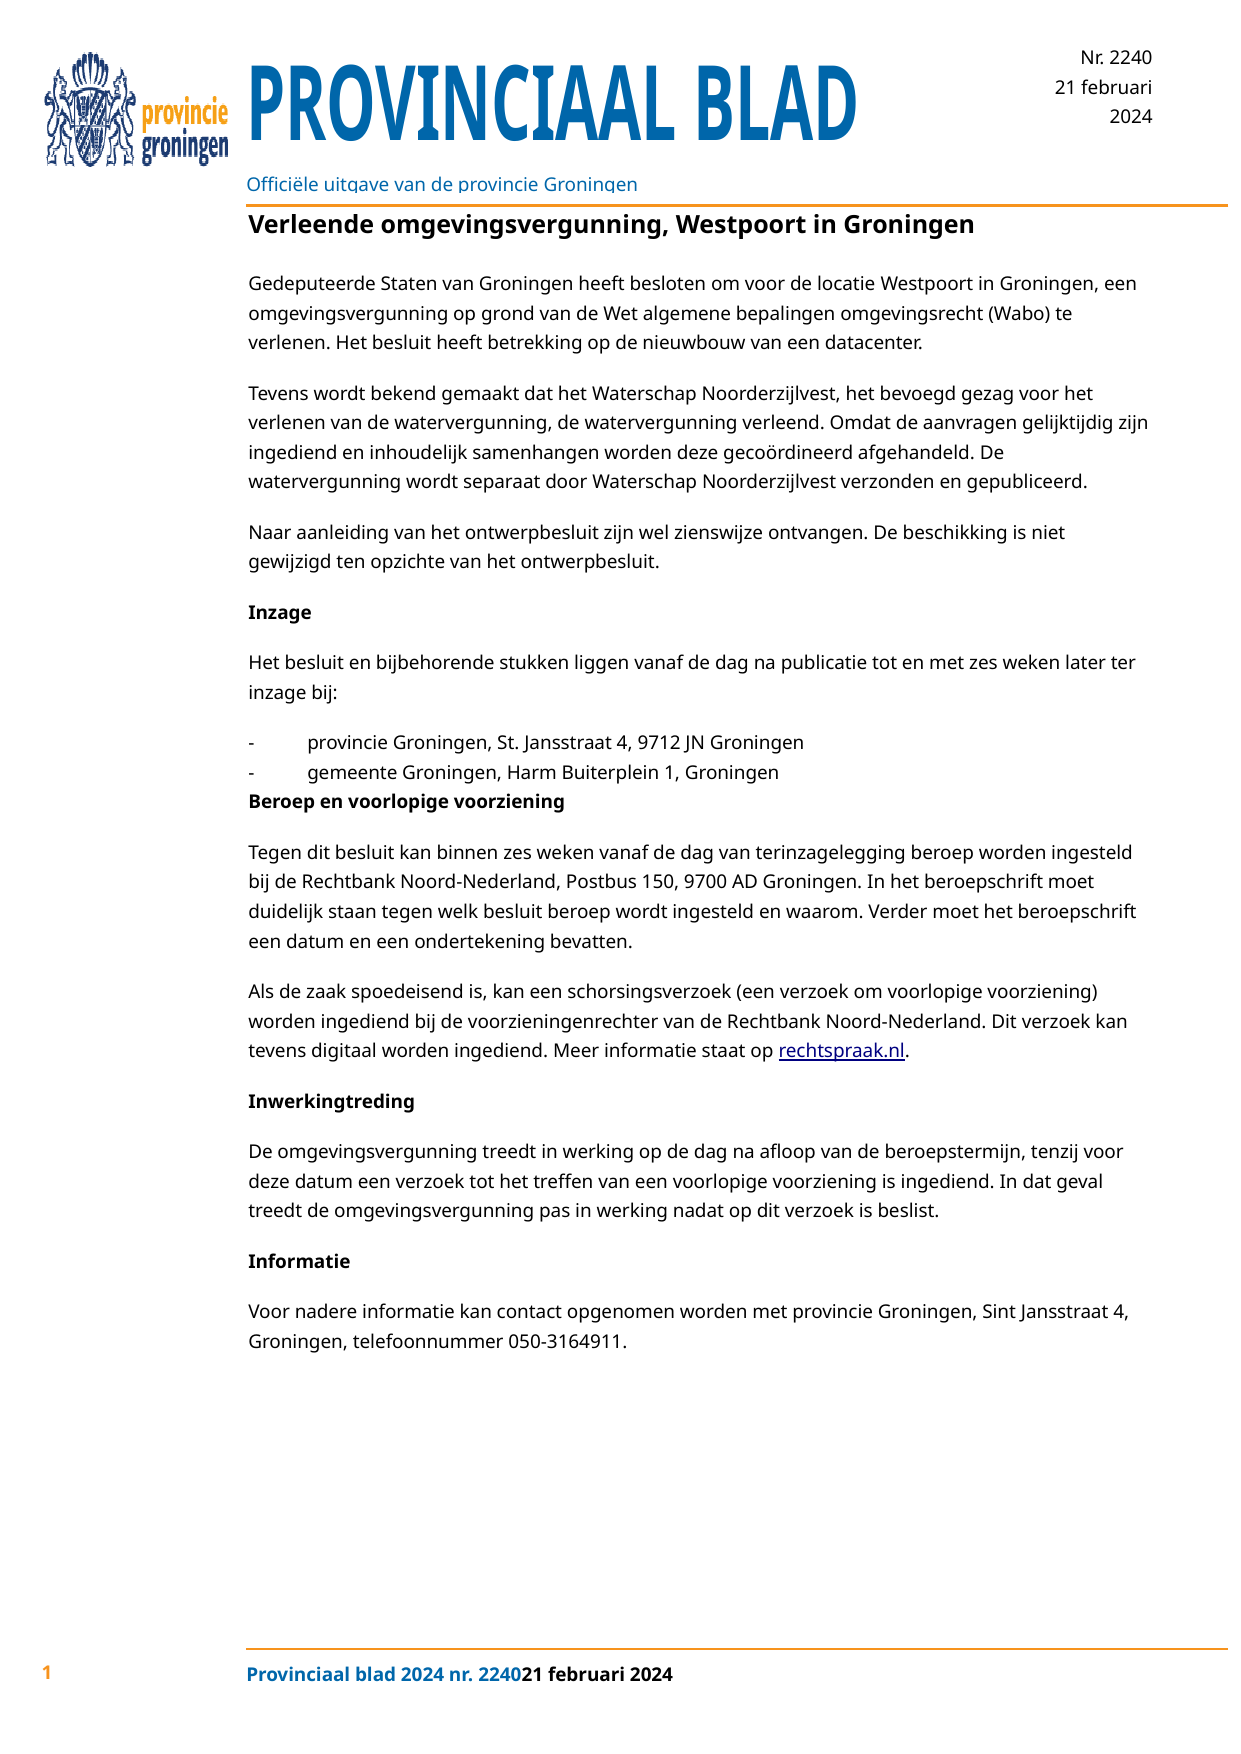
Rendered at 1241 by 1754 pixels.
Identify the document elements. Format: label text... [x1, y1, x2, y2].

list gemeente Groningen, Harm Buiterplein 1, Groningen [248, 759, 1152, 785]
text De omgevingsvergunning treedt in werking op de dag na afloop van de beroepstermijn, tenzij voor deze datum een verzoek tot het treffen van een voorlopige voorziening is ingediend. In dat geval treedt de omgevingsvergunning pas in werking nadat op dit verzoek is beslist. [248, 1138, 1152, 1223]
text Inzage [248, 599, 1152, 625]
list provincie Groningen, St. Jansstraat 4, 9712 JN Groningen [248, 729, 1152, 755]
text Als de zaak spoedeisend is, kan een schorsingsverzoek (een verzoek om voorlopige voorziening) worden ingediend bij de voorzieningenrechter van de Rechtbank Noord-Nederland. Dit verzoek kan tevens digitaal worden ingediend. Meer informatie staat op rechtspraak.nl. [248, 978, 1152, 1063]
text Verleende omgevingsvergunning, Westpoort in Groningen [248, 207, 1152, 241]
text Tevens wordt bekend gemaakt dat het Waterschap Noorderzijlvest, het bevoegd gezag voor het verlenen van de watervergunning, de watervergunning verleend. Omdat de aanvragen gelijktijdig zijn ingediend en inhoudelijk samenhangen worden deze gecoördineerd afgehandeld. De watervergunning wordt separaat door Waterschap Noorderzijlvest verzonden en gepubliceerd. [248, 380, 1152, 494]
text Voor nadere informatie kan contact opgenomen worden met provincie Groningen, Sint Jansstraat 4, Groningen, telefoonnummer 050-3164911. [248, 1298, 1152, 1353]
text Beroep en voorlopige voorziening [248, 789, 1152, 814]
text Tegen dit besluit kan binnen zes weken vanaf de dag van terinzagelegging beroep worden ingesteld bij de Rechtbank Noord-Nederland, Postbus 150, 9700 AD Groningen. In het beroepschrift moet duidelijk staan tegen welk besluit beroep wordt ingesteld en waarom. Verder moet het beroepschrift een datum en een ondertekening bevatten. [248, 839, 1152, 953]
text Informatie [248, 1248, 1152, 1273]
text Naar aanleiding van het ontwerpbesluit zijn wel zienswijze ontvangen. De beschikking is niet gewijzigd ten opzichte van het ontwerpbesluit. [248, 519, 1152, 574]
picture [41, 47, 231, 172]
text Gedeputeerde Staten van Groningen heeft besloten om voor de locatie Westpoort in Groningen, een omgevingsvergunning op grond van de Wet algemene bepalingen omgevingsrecht (Wabo) te verlenen. Het besluit heeft betrekking op de nieuwbouw van een datacenter. [248, 270, 1152, 355]
text Het besluit en bijbehorende stukken liggen vanaf de dag na publicatie tot en met zes weken later ter inzage bij: [248, 649, 1152, 705]
text Inwerkingtreding [248, 1088, 1152, 1113]
